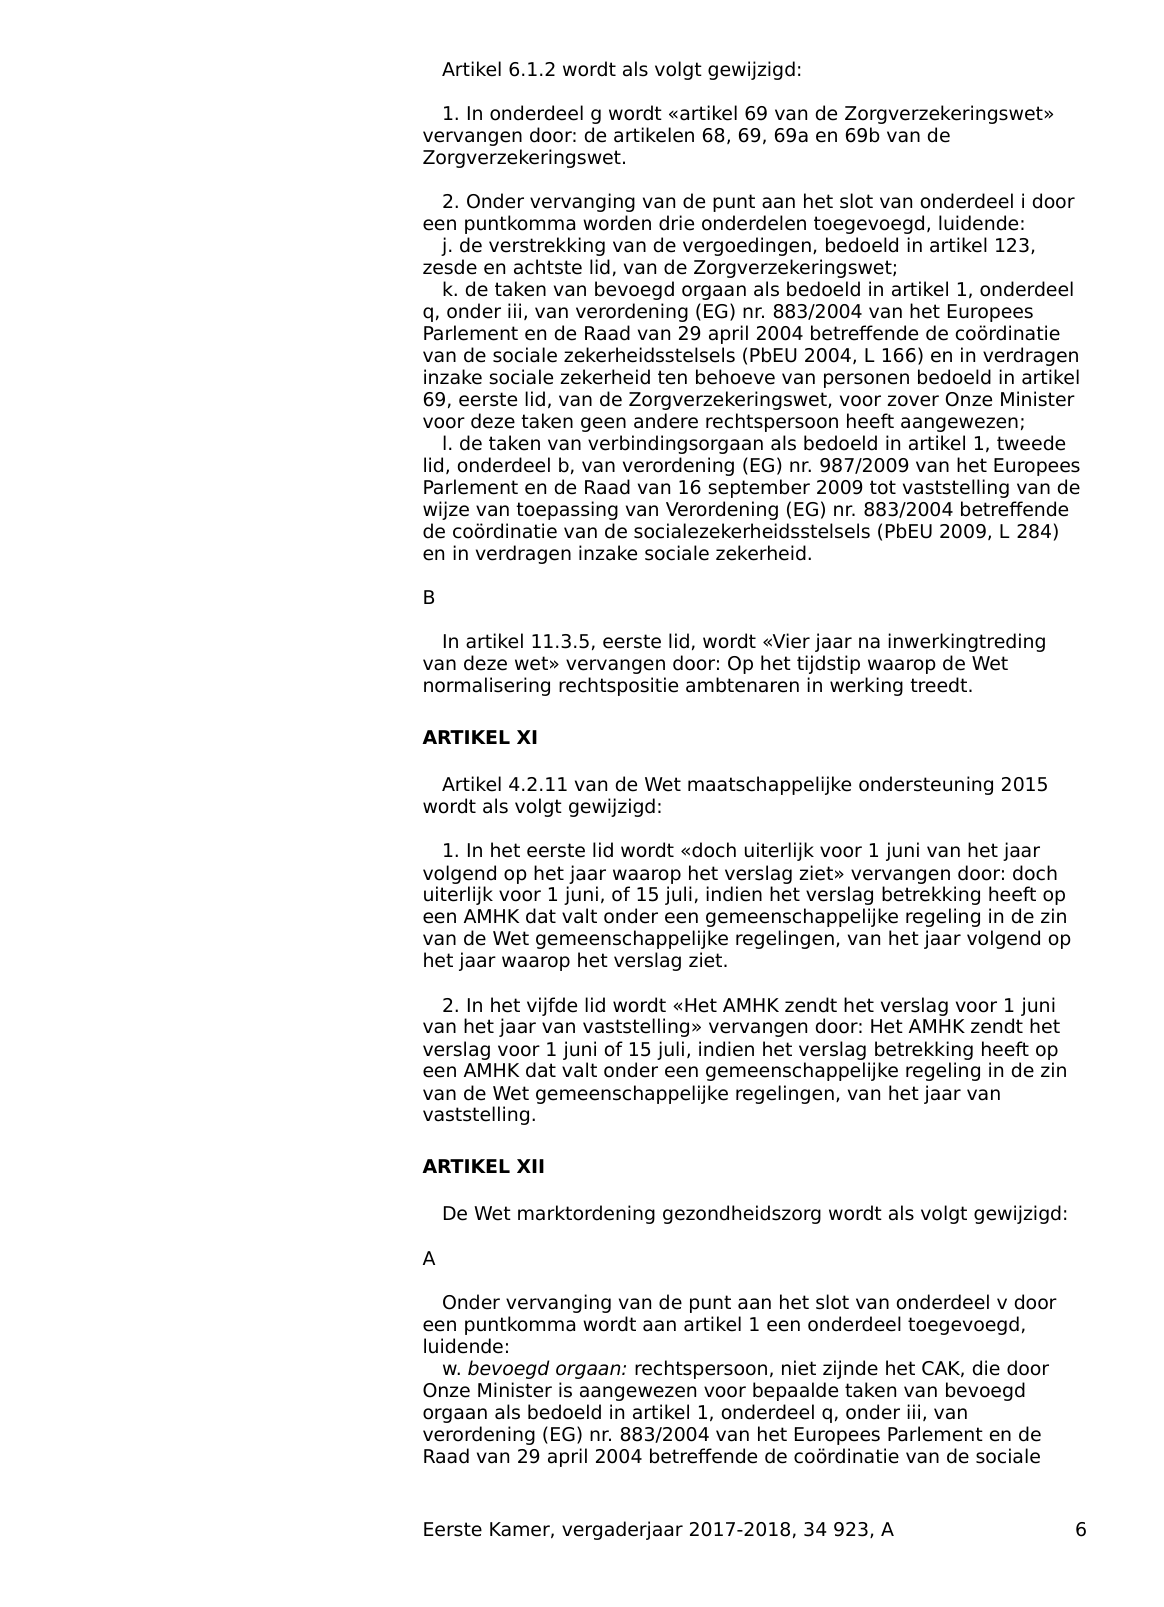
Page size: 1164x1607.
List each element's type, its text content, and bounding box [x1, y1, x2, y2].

text 2. Onder vervanging van de punt aan het slot van onderdeel i door een puntkomma worden drie onderdelen toegevoegd, luidende: [422, 191, 1087, 235]
text De Wet marktordening gezondheidszorg wordt als volgt gewijzigd: [422, 1203, 1087, 1225]
text 1. In het eerste lid wordt «doch uiterlijk voor 1 juni van het jaar volgend op het jaar waarop het verslag ziet» vervangen door: doch uiterlijk voor 1 juni, of 15 juli, indien het verslag betrekking heeft op een AMHK dat valt onder een gemeenschappelijke regeling in de zin van de Wet gemeenschappelijke regelingen, van het jaar volgend op het jaar waarop het verslag ziet. [422, 840, 1087, 972]
text Artikel 4.2.11 van de Wet maatschappelijke ondersteuning 2015 wordt als volgt gewijzigd: [422, 774, 1087, 818]
text B [422, 587, 1087, 609]
text Onder vervanging van de punt aan het slot van onderdeel v door een puntkomma wordt aan artikel 1 een onderdeel toegevoegd, luidende: [422, 1292, 1087, 1358]
subtitle ARTIKEL XII [422, 1156, 1087, 1178]
text j. de verstrekking van de vergoedingen, bedoeld in artikel 123, zesde en achtste lid, van de Zorgverzekeringswet; [422, 235, 1087, 279]
text A [422, 1247, 1087, 1269]
text k. de taken van bevoegd orgaan als bedoeld in artikel 1, onderdeel q, onder iii, van verordening (EG) nr. 883/2004 van het Europees Parlement en de Raad van 29 april 2004 betreffende de coördinatie van de sociale zekerheidsstelsels (PbEU 2004, L 166) en in verdragen inzake sociale zekerheid ten behoeve van personen bedoeld in artikel 69, eerste lid, van de Zorgverzekeringswet, voor zover Onze Minister voor deze taken geen andere rechtspersoon heeft aangewezen; [422, 279, 1087, 433]
text 1. In onderdeel g wordt «artikel 69 van de Zorgverzekeringswet» vervangen door: de artikelen 68, 69, 69a en 69b van de Zorgverzekeringswet. [422, 103, 1087, 169]
text w. bevoegd orgaan: rechtspersoon, niet zijnde het CAK, die door Onze Minister is aangewezen voor bepaalde taken van bevoegd orgaan als bedoeld in artikel 1, onderdeel q, onder iii, van verordening (EG) nr. 883/2004 van het Europees Parlement en de Raad van 29 april 2004 betreffende de coördinatie van de sociale [422, 1358, 1087, 1467]
text Artikel 6.1.2 wordt als volgt gewijzigd: [422, 59, 1087, 81]
text 2. In het vijfde lid wordt «Het AMHK zendt het verslag voor 1 juni van het jaar van vaststelling» vervangen door: Het AMHK zendt het verslag voor 1 juni of 15 juli, indien het verslag betrekking heeft op een AMHK dat valt onder een gemeenschappelijke regeling in de zin van de Wet gemeenschappelijke regelingen, van het jaar van vaststelling. [422, 994, 1087, 1126]
text l. de taken van verbindingsorgaan als bedoeld in artikel 1, tweede lid, onderdeel b, van verordening (EG) nr. 987/2009 van het Europees Parlement en de Raad van 16 september 2009 tot vaststelling van de wijze van toepassing van Verordening (EG) nr. 883/2004 betreffende de coördinatie van de socialezekerheidsstelsels (PbEU 2009, L 284) en in verdragen inzake sociale zekerheid. [422, 433, 1087, 565]
subtitle ARTIKEL XI [422, 727, 1087, 749]
text In artikel 11.3.5, eerste lid, wordt «Vier jaar na inwerkingtreding van deze wet» vervangen door: Op het tijdstip waarop de Wet normalisering rechtspositie ambtenaren in werking treedt. [422, 631, 1087, 697]
